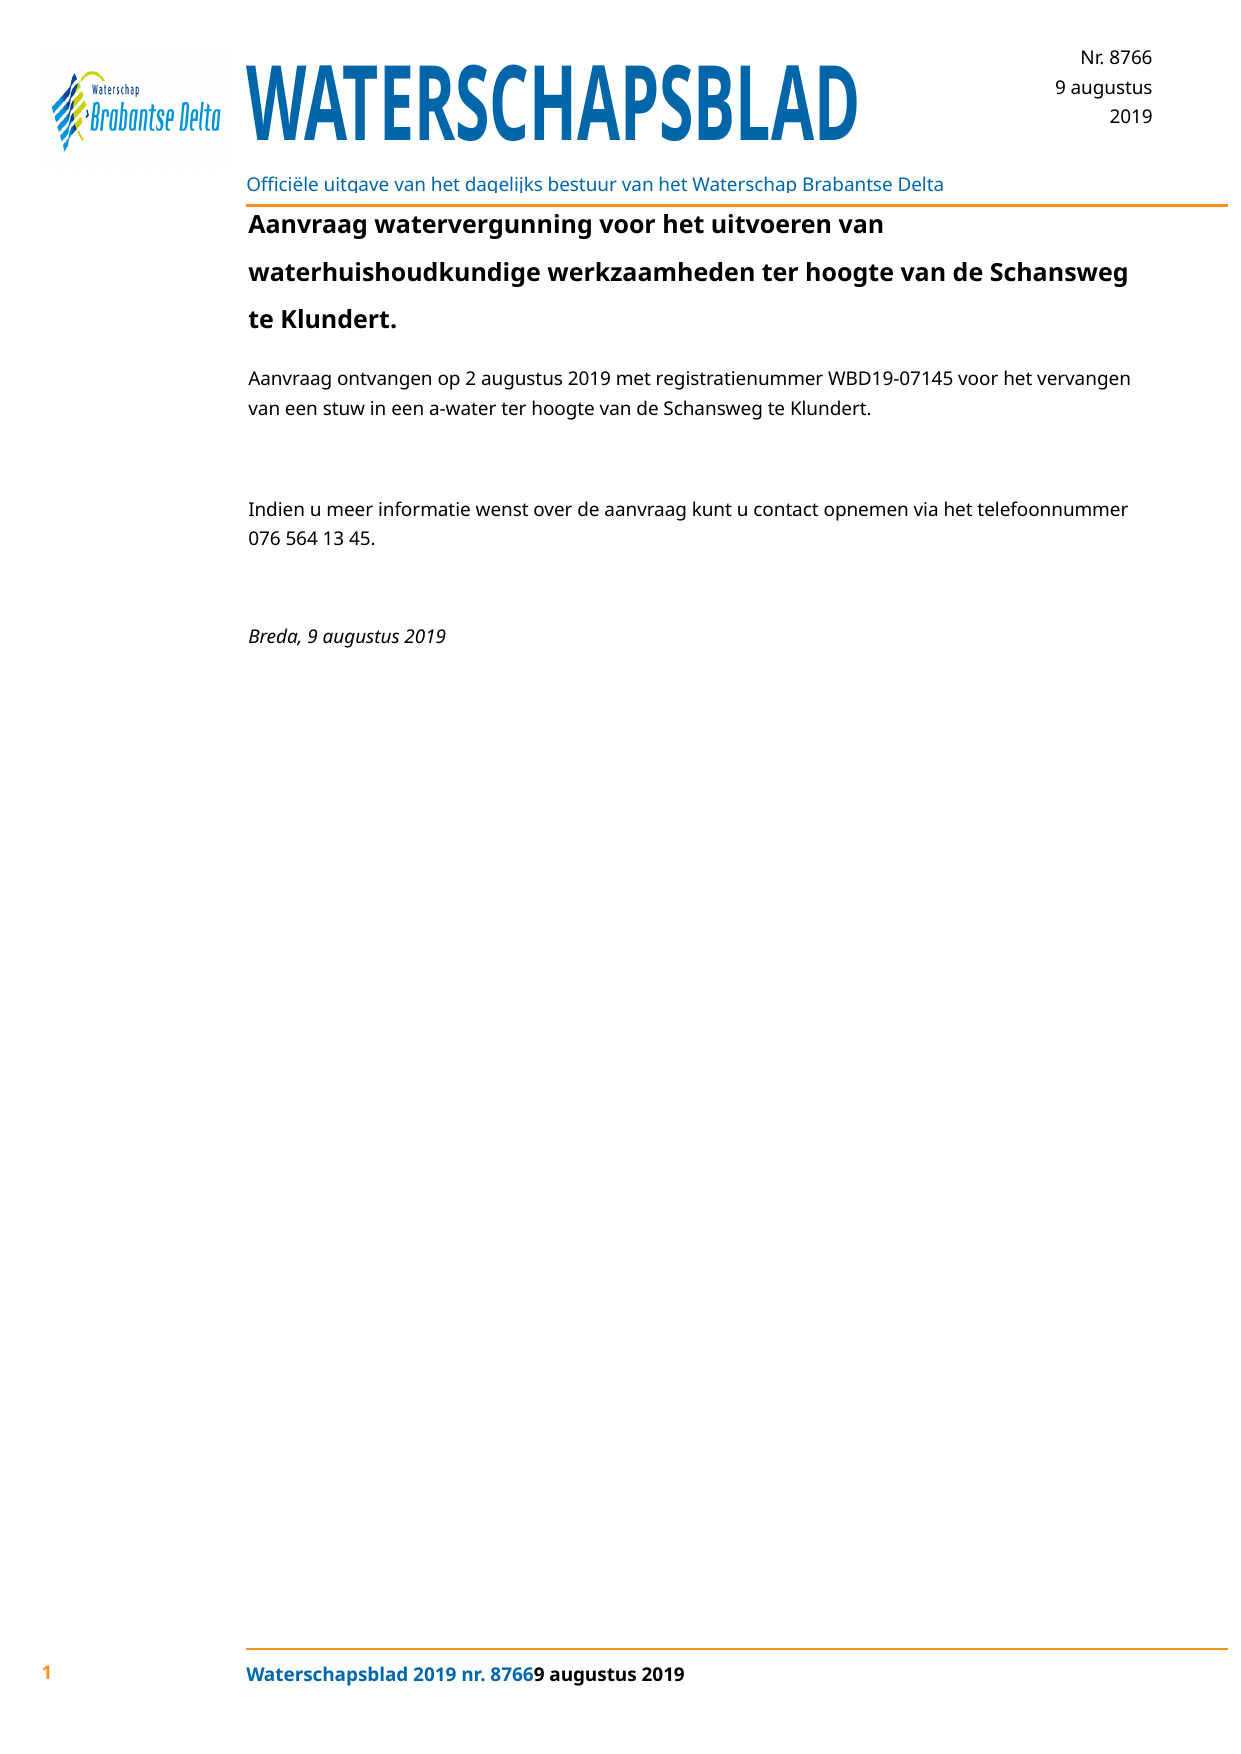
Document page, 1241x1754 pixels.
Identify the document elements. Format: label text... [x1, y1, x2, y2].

text Breda, 9 augustus 2019 [248, 624, 1152, 649]
picture [41, 47, 231, 172]
text Aanvraag watervergunning voor het uitvoeren van waterhuishoudkundige werkzaamheden ter hoogte van de Schansweg te Klundert. [248, 207, 1152, 336]
text Aanvraag ontvangen op 2 augustus 2019 met registratienummer WBD19-07145 voor het vervangen van een stuw in een a-water ter hoogte van de Schansweg te Klundert. [248, 366, 1152, 421]
text Indien u meer informatie wenst over de aanvraag kunt u contact opnemen via het telefoonnummer 076 564 13 45. [248, 496, 1152, 551]
